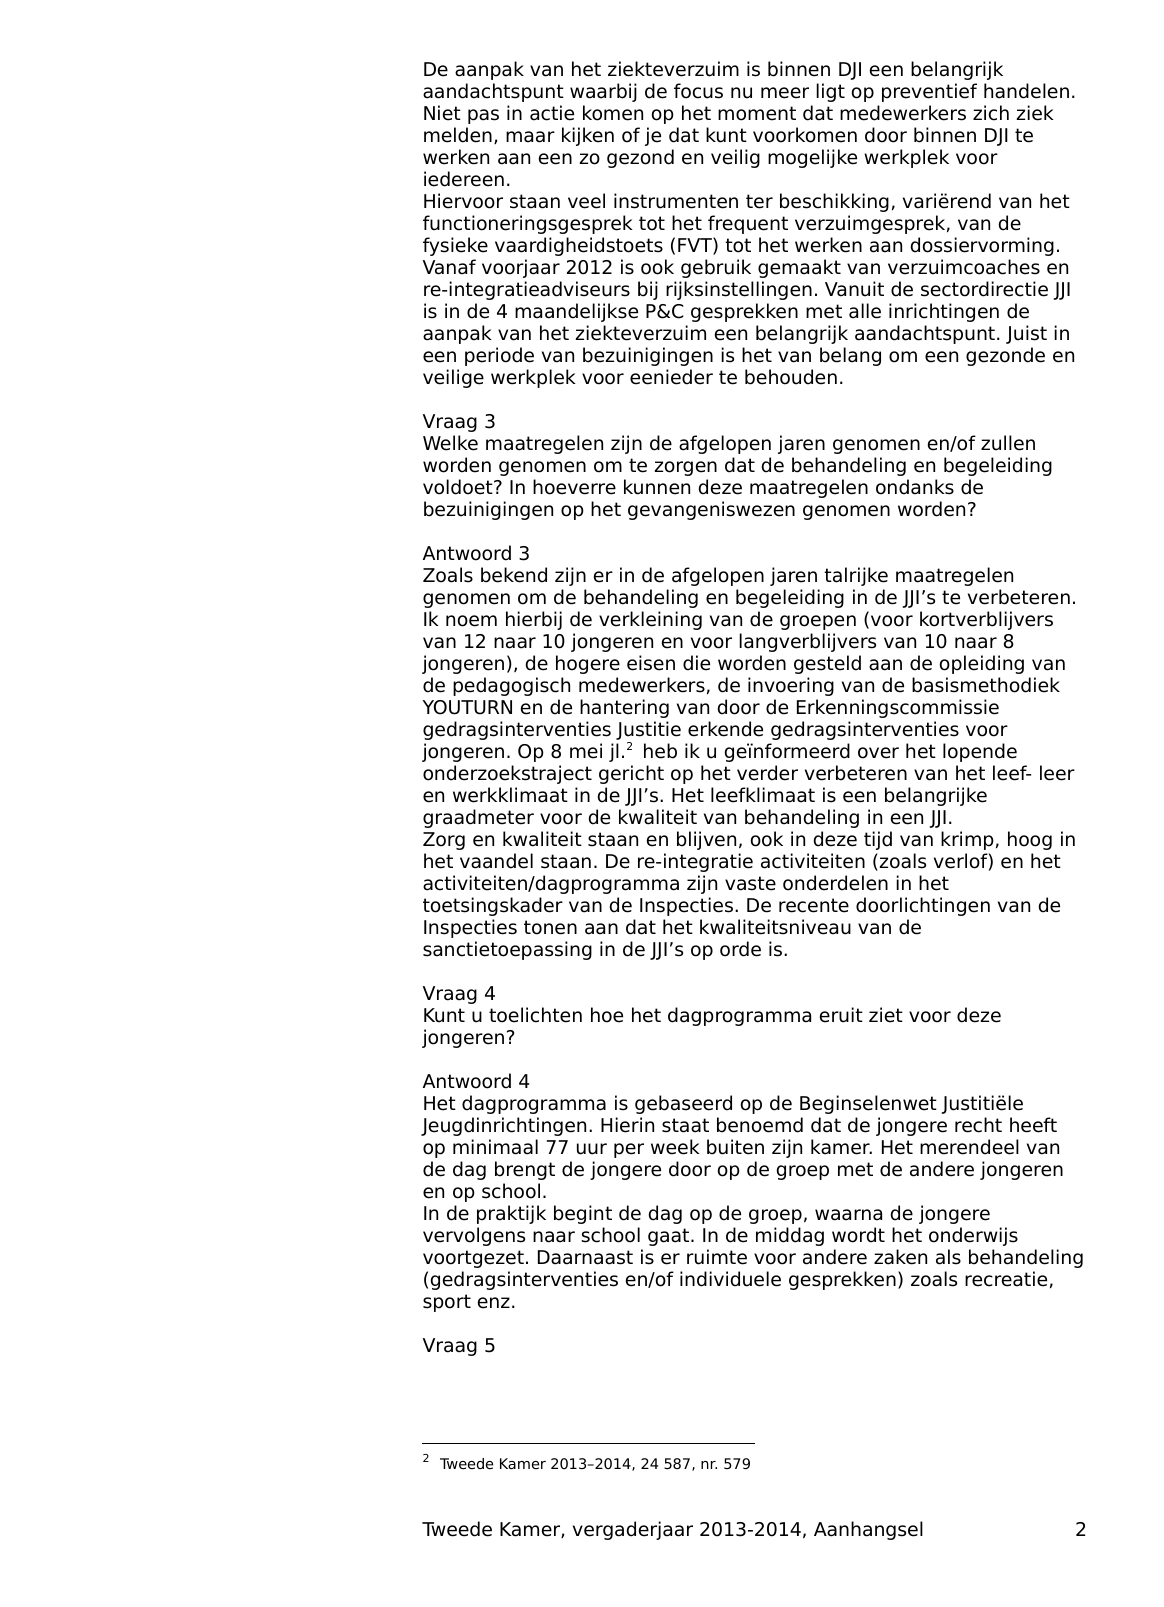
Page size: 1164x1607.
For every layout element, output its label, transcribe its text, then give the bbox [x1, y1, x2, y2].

text Zoals bekend zijn er in de afgelopen jaren talrijke maatregelen genomen om de behandeling en begeleiding in de JJI’s te verbeteren. Ik noem hierbij de verkleining van de groepen (voor kortverblijvers van 12 naar 10 jongeren en voor langverblijvers van 10 naar 8 jongeren), de hogere eisen die worden gesteld aan de opleiding van de pedagogisch medewerkers, de invoering van de basismethodiek YOUTURN en de hantering van door de Erkenningscommissie gedragsinterventies Justitie erkende gedragsinterventies voor jongeren. Op 8 mei jl. heb ik u geïnformeerd over het lopende onderzoekstraject gericht op het verder verbeteren van het leef- leer en werkklimaat in de JJI’s. Het leefklimaat is een belangrijke graadmeter voor de kwaliteit van behandeling in een JJI. [422, 565, 1087, 829]
text Hiervoor staan veel instrumenten ter beschikking, variërend van het functioneringsgesprek tot het frequent verzuimgesprek, van de fysieke vaardigheidstoets (FVT) tot het werken aan dossiervorming. Vanaf voorjaar 2012 is ook gebruik gemaakt van verzuimcoaches en re-integratieadviseurs bij rijksinstellingen. Vanuit de sectordirectie JJI is in de 4 maandelijkse P&C gesprekken met alle inrichtingen de aanpak van het ziekteverzuim een belangrijk aandachtspunt. Juist in een periode van bezuinigingen is het van belang om een gezonde en veilige werkplek voor eenieder te behouden. [422, 191, 1087, 389]
text De aanpak van het ziekteverzuim is binnen DJI een belangrijk aandachtspunt waarbij de focus nu meer ligt op preventief handelen. Niet pas in actie komen op het moment dat medewerkers zich ziek melden, maar kijken of je dat kunt voorkomen door binnen DJI te werken aan een zo gezond en veilig mogelijke werkplek voor iedereen. [422, 59, 1087, 191]
text Zorg en kwaliteit staan en blijven, ook in deze tijd van krimp, hoog in het vaandel staan. De re-integratie activiteiten (zoals verlof) en het activiteiten/dagprogramma zijn vaste onderdelen in het toetsingskader van de Inspecties. De recente doorlichtingen van de Inspecties tonen aan dat het kwaliteitsniveau van de sanctietoepassing in de JJI’s op orde is. [422, 829, 1087, 961]
text Het dagprogramma is gebaseerd op de Beginselenwet Justitiële Jeugdinrichtingen. Hierin staat benoemd dat de jongere recht heeft op minimaal 77 uur per week buiten zijn kamer. Het merendeel van de dag brengt de jongere door op de groep met de andere jongeren en op school. [422, 1093, 1087, 1203]
text Vraag 3 [422, 411, 1087, 433]
text In de praktijk begint de dag op de groep, waarna de jongere vervolgens naar school gaat. In de middag wordt het onderwijs voortgezet. Daarnaast is er ruimte voor andere zaken als behandeling (gedragsinterventies en/of individuele gesprekken) zoals recreatie, sport enz. [422, 1203, 1087, 1313]
text Tweede Kamer 2013–2014, 24 587, nr. 579 [422, 1452, 1087, 1474]
text Vraag 4 [422, 983, 1087, 1005]
text Kunt u toelichten hoe het dagprogramma eruit ziet voor deze jongeren? [422, 1005, 1087, 1049]
text Welke maatregelen zijn de afgelopen jaren genomen en/of zullen worden genomen om te zorgen dat de behandeling en begeleiding voldoet? In hoeverre kunnen deze maatregelen ondanks de bezuinigingen op het gevangeniswezen genomen worden? [422, 433, 1087, 521]
text Vraag 5 [422, 1335, 1087, 1357]
text Antwoord 4 [422, 1071, 1087, 1093]
text Antwoord 3 [422, 543, 1087, 565]
